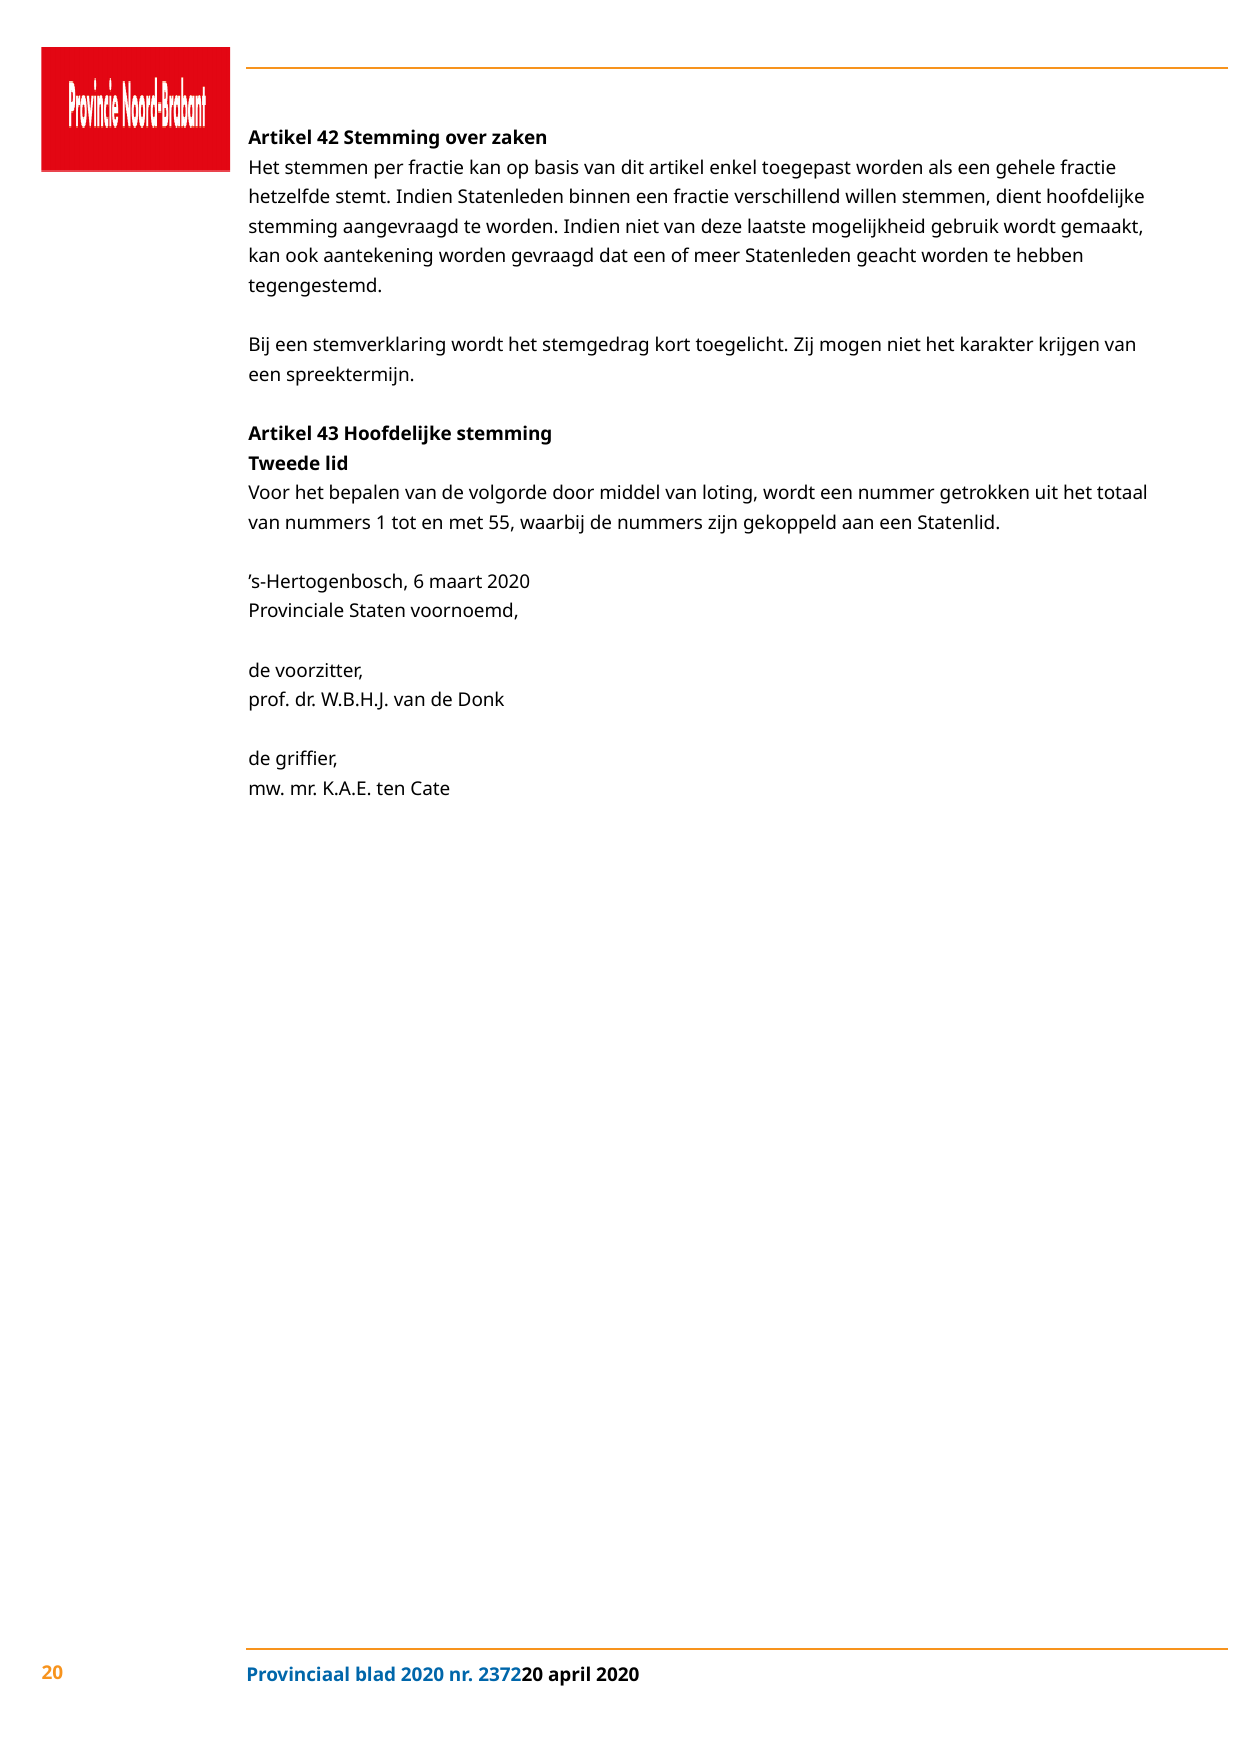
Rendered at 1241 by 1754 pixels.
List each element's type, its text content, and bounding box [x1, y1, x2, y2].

text Artikel 43 Hoofdelijke stemming [248, 420, 1152, 446]
text de griffier, [248, 746, 1152, 771]
text Provinciale Staten voornoemd, [248, 598, 1152, 623]
text Het stemmen per fractie kan op basis van dit artikel enkel toegepast worden als een gehele fractie hetzelfde stemt. Indien Statenleden binnen een fractie verschillend willen stemmen, dient hoofdelijke stemming aangevraagd te worden. Indien niet van deze laatste mogelijkheid gebruik wordt gemaakt, kan ook aantekening worden gevraagd dat een of meer Statenleden geacht worden te hebben tegengestemd. [248, 154, 1152, 298]
picture [41, 47, 231, 172]
text Bij een stemverklaring wordt het stemgedrag kort toegelicht. Zij mogen niet het karakter krijgen van een spreektermijn. [248, 331, 1152, 387]
text Tweede lid [248, 450, 1152, 476]
text mw. mr. K.A.E. ten Cate [248, 775, 1152, 801]
text ’s-Hertogenbosch, 6 maart 2020 [248, 568, 1152, 594]
text Voor het bepalen van de volgorde door middel van loting, wordt een nummer getrokken uit het totaal van nummers 1 tot en met 55, waarbij de nummers zijn gekoppeld aan een Statenlid. [248, 479, 1152, 535]
text Artikel 42 Stemming over zaken [248, 124, 1152, 150]
text prof. dr. W.B.H.J. van de Donk [248, 686, 1152, 712]
text de voorzitter, [248, 657, 1152, 683]
